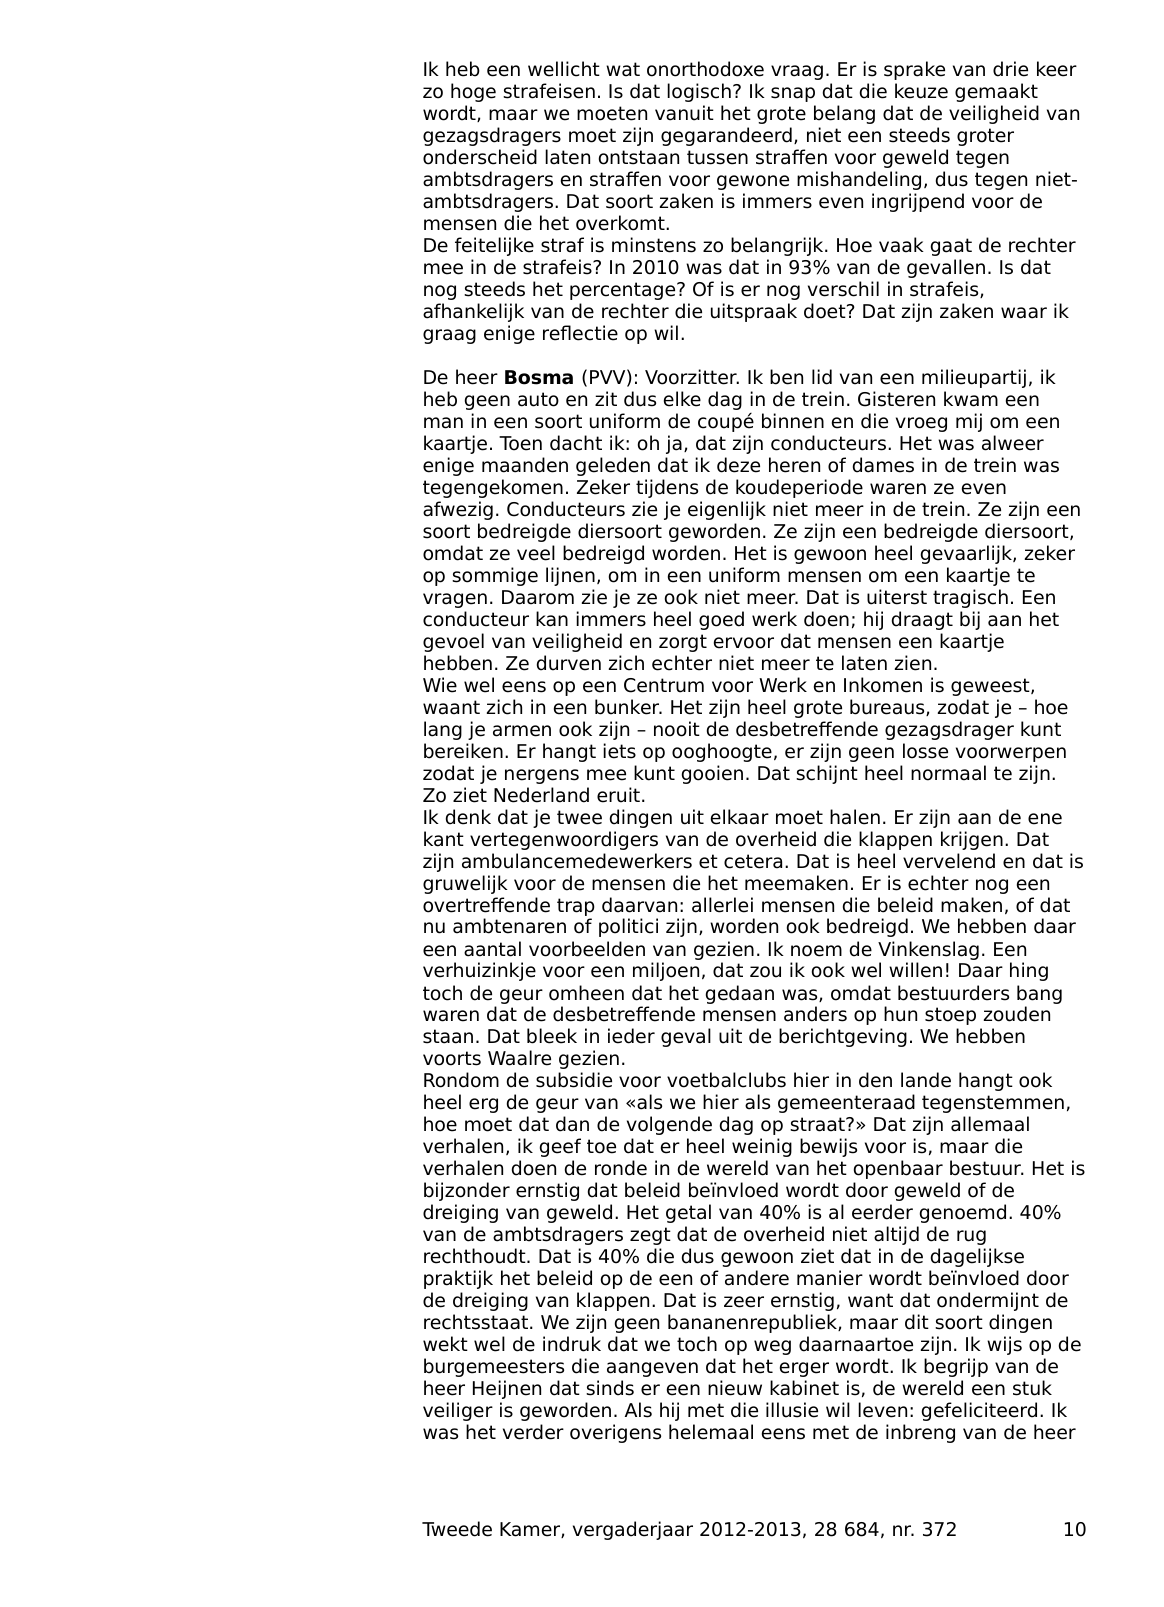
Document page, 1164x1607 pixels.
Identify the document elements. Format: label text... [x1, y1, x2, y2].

text Rondom de subsidie voor voetbalclubs hier in den lande hangt ook heel erg de geur van «als we hier als gemeenteraad tegenstemmen, hoe moet dat dan de volgende dag op straat?» Dat zijn allemaal verhalen, ik geef toe dat er heel weinig bewijs voor is, maar die verhalen doen de ronde in de wereld van het openbaar bestuur. Het is bijzonder ernstig dat beleid beïnvloed wordt door geweld of de dreiging van geweld. Het getal van 40% is al eerder genoemd. 40% van de ambtsdragers zegt dat de overheid niet altijd de rug rechthoudt. Dat is 40% die dus gewoon ziet dat in de dagelijkse praktijk het beleid op de een of andere manier wordt beïnvloed door de dreiging van klappen. Dat is zeer ernstig, want dat ondermijnt de rechtsstaat. We zijn geen bananenrepubliek, maar dit soort dingen wekt wel de indruk dat we toch op weg daarnaartoe zijn. Ik wijs op de burgemeesters die aangeven dat het erger wordt. Ik begrijp van de heer Heijnen dat sinds er een nieuw kabinet is, de wereld een stuk veiliger is geworden. Als hij met die illusie wil leven: gefeliciteerd. Ik was het verder overigens helemaal eens met de inbreng van de heer [422, 1070, 1087, 1444]
text Ik denk dat je twee dingen uit elkaar moet halen. Er zijn aan de ene kant vertegenwoordigers van de overheid die klappen krijgen. Dat zijn ambulancemedewerkers et cetera. Dat is heel vervelend en dat is gruwelijk voor de mensen die het meemaken. Er is echter nog een overtreffende trap daarvan: allerlei mensen die beleid maken, of dat nu ambtenaren of politici zijn, worden ook bedreigd. We hebben daar een aantal voorbeelden van gezien. Ik noem de Vinkenslag. Een verhuizinkje voor een miljoen, dat zou ik ook wel willen! Daar hing toch de geur omheen dat het gedaan was, omdat bestuurders bang waren dat de desbetreffende mensen anders op hun stoep zouden staan. Dat bleek in ieder geval uit de berichtgeving. We hebben voorts Waalre gezien. [422, 807, 1087, 1070]
text De heer Bosma (PVV): Voorzitter. Ik ben lid van een milieupartij, ik heb geen auto en zit dus elke dag in de trein. Gisteren kwam een man in een soort uniform de coupé binnen en die vroeg mij om een kaartje. Toen dacht ik: oh ja, dat zijn conducteurs. Het was alweer enige maanden geleden dat ik deze heren of dames in de trein was tegengekomen. Zeker tijdens de koudeperiode waren ze even afwezig. Conducteurs zie je eigenlijk niet meer in de trein. Ze zijn een soort bedreigde diersoort geworden. Ze zijn een bedreigde diersoort, omdat ze veel bedreigd worden. Het is gewoon heel gevaarlijk, zeker op sommige lijnen, om in een uniform mensen om een kaartje te vragen. Daarom zie je ze ook niet meer. Dat is uiterst tragisch. Een conducteur kan immers heel goed werk doen; hij draagt bij aan het gevoel van veiligheid en zorgt ervoor dat mensen een kaartje hebben. Ze durven zich echter niet meer te laten zien. [422, 367, 1087, 675]
text Wie wel eens op een Centrum voor Werk en Inkomen is geweest, waant zich in een bunker. Het zijn heel grote bureaus, zodat je – hoe lang je armen ook zijn – nooit de desbetreffende gezagsdrager kunt bereiken. Er hangt iets op ooghoogte, er zijn geen losse voorwerpen zodat je nergens mee kunt gooien. Dat schijnt heel normaal te zijn. Zo ziet Nederland eruit. [422, 675, 1087, 807]
text De feitelijke straf is minstens zo belangrijk. Hoe vaak gaat de rechter mee in de strafeis? In 2010 was dat in 93% van de gevallen. Is dat nog steeds het percentage? Of is er nog verschil in strafeis, afhankelijk van de rechter die uitspraak doet? Dat zijn zaken waar ik graag enige reflectie op wil. [422, 235, 1087, 345]
text Ik heb een wellicht wat onorthodoxe vraag. Er is sprake van drie keer zo hoge strafeisen. Is dat logisch? Ik snap dat die keuze gemaakt wordt, maar we moeten vanuit het grote belang dat de veiligheid van gezagsdragers moet zijn gegarandeerd, niet een steeds groter onderscheid laten ontstaan tussen straffen voor geweld tegen ambtsdragers en straffen voor gewone mishandeling, dus tegen niet-ambtsdragers. Dat soort zaken is immers even ingrijpend voor de mensen die het overkomt. [422, 59, 1087, 235]
